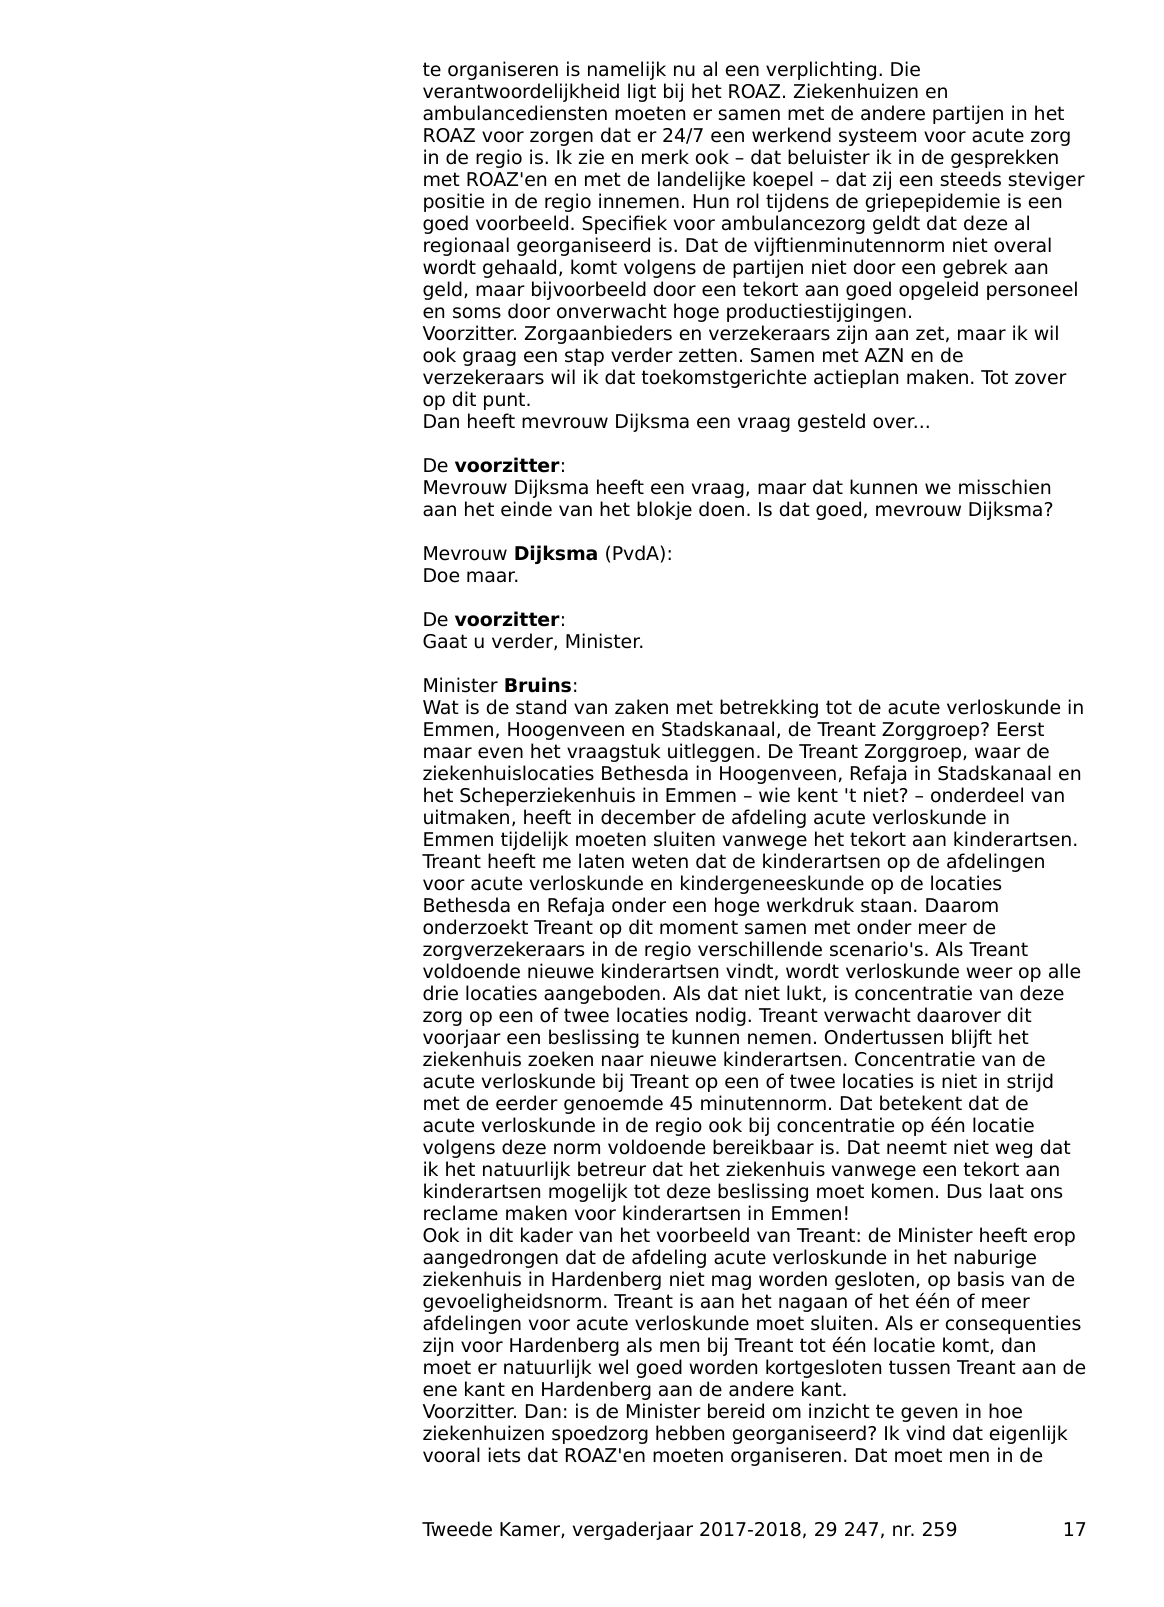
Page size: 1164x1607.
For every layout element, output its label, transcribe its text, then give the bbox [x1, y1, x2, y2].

text Ook in dit kader van het voorbeeld van Treant: de Minister heeft erop aangedrongen dat de afdeling acute verloskunde in het naburige ziekenhuis in Hardenberg niet mag worden gesloten, op basis van de gevoeligheidsnorm. Treant is aan het nagaan of het één of meer afdelingen voor acute verloskunde moet sluiten. Als er consequenties zijn voor Hardenberg als men bij Treant tot één locatie komt, dan moet er natuurlijk wel goed worden kortgesloten tussen Treant aan de ene kant en Hardenberg aan de andere kant. [422, 1225, 1087, 1401]
text Voorzitter. Dan: is de Minister bereid om inzicht te geven in hoe ziekenhuizen spoedzorg hebben georganiseerd? Ik vind dat eigenlijk vooral iets dat ROAZ'en moeten organiseren. Dat moet men in de [422, 1401, 1087, 1467]
text te organiseren is namelijk nu al een verplichting. Die verantwoordelijkheid ligt bij het ROAZ. Ziekenhuizen en ambulancediensten moeten er samen met de andere partijen in het ROAZ voor zorgen dat er 24/7 een werkend systeem voor acute zorg in de regio is. Ik zie en merk ook – dat beluister ik in de gesprekken met ROAZ'en en met de landelijke koepel – dat zij een steeds steviger positie in de regio innemen. Hun rol tijdens de griepepidemie is een goed voorbeeld. Specifiek voor ambulancezorg geldt dat deze al regionaal georganiseerd is. Dat de vijftienminutennorm niet overal wordt gehaald, komt volgens de partijen niet door een gebrek aan geld, maar bijvoorbeeld door een tekort aan goed opgeleid personeel en soms door onverwacht hoge productiestijgingen. [422, 59, 1087, 323]
text Wat is de stand van zaken met betrekking tot de acute verloskunde in Emmen, Hoogenveen en Stadskanaal, de Treant Zorggroep? Eerst maar even het vraagstuk uitleggen. De Treant Zorggroep, waar de ziekenhuislocaties Bethesda in Hoogenveen, Refaja in Stadskanaal en het Scheperziekenhuis in Emmen – wie kent 't niet? – onderdeel van uitmaken, heeft in december de afdeling acute verloskunde in Emmen tijdelijk moeten sluiten vanwege het tekort aan kinderartsen. Treant heeft me laten weten dat de kinderartsen op de afdelingen voor acute verloskunde en kindergeneeskunde op de locaties Bethesda en Refaja onder een hoge werkdruk staan. Daarom onderzoekt Treant op dit moment samen met onder meer de zorgverzekeraars in de regio verschillende scenario's. Als Treant voldoende nieuwe kinderartsen vindt, wordt verloskunde weer op alle drie locaties aangeboden. Als dat niet lukt, is concentratie van deze zorg op een of twee locaties nodig. Treant verwacht daarover dit voorjaar een beslissing te kunnen nemen. Ondertussen blijft het ziekenhuis zoeken naar nieuwe kinderartsen. Concentratie van de acute verloskunde bij Treant op een of twee locaties is niet in strijd met de eerder genoemde 45 minutennorm. Dat betekent dat de acute verloskunde in de regio ook bij concentratie op één locatie volgens deze norm voldoende bereikbaar is. Dat neemt niet weg dat ik het natuurlijk betreur dat het ziekenhuis vanwege een tekort aan kinderartsen mogelijk tot deze beslissing moet komen. Dus laat ons reclame maken voor kinderartsen in Emmen! [422, 697, 1087, 1225]
text De voorzitter: [422, 455, 1087, 477]
text Voorzitter. Zorgaanbieders en verzekeraars zijn aan zet, maar ik wil ook graag een stap verder zetten. Samen met AZN en de verzekeraars wil ik dat toekomstgerichte actieplan maken. Tot zover op dit punt. [422, 323, 1087, 411]
text Dan heeft mevrouw Dijksma een vraag gesteld over... [422, 411, 1087, 433]
text Minister Bruins: [422, 675, 1087, 697]
text Doe maar. [422, 565, 1087, 587]
text Mevrouw Dijksma heeft een vraag, maar dat kunnen we misschien aan het einde van het blokje doen. Is dat goed, mevrouw Dijksma? [422, 477, 1087, 521]
text Gaat u verder, Minister. [422, 631, 1087, 653]
text Mevrouw Dijksma (PvdA): [422, 543, 1087, 565]
text De voorzitter: [422, 609, 1087, 631]
